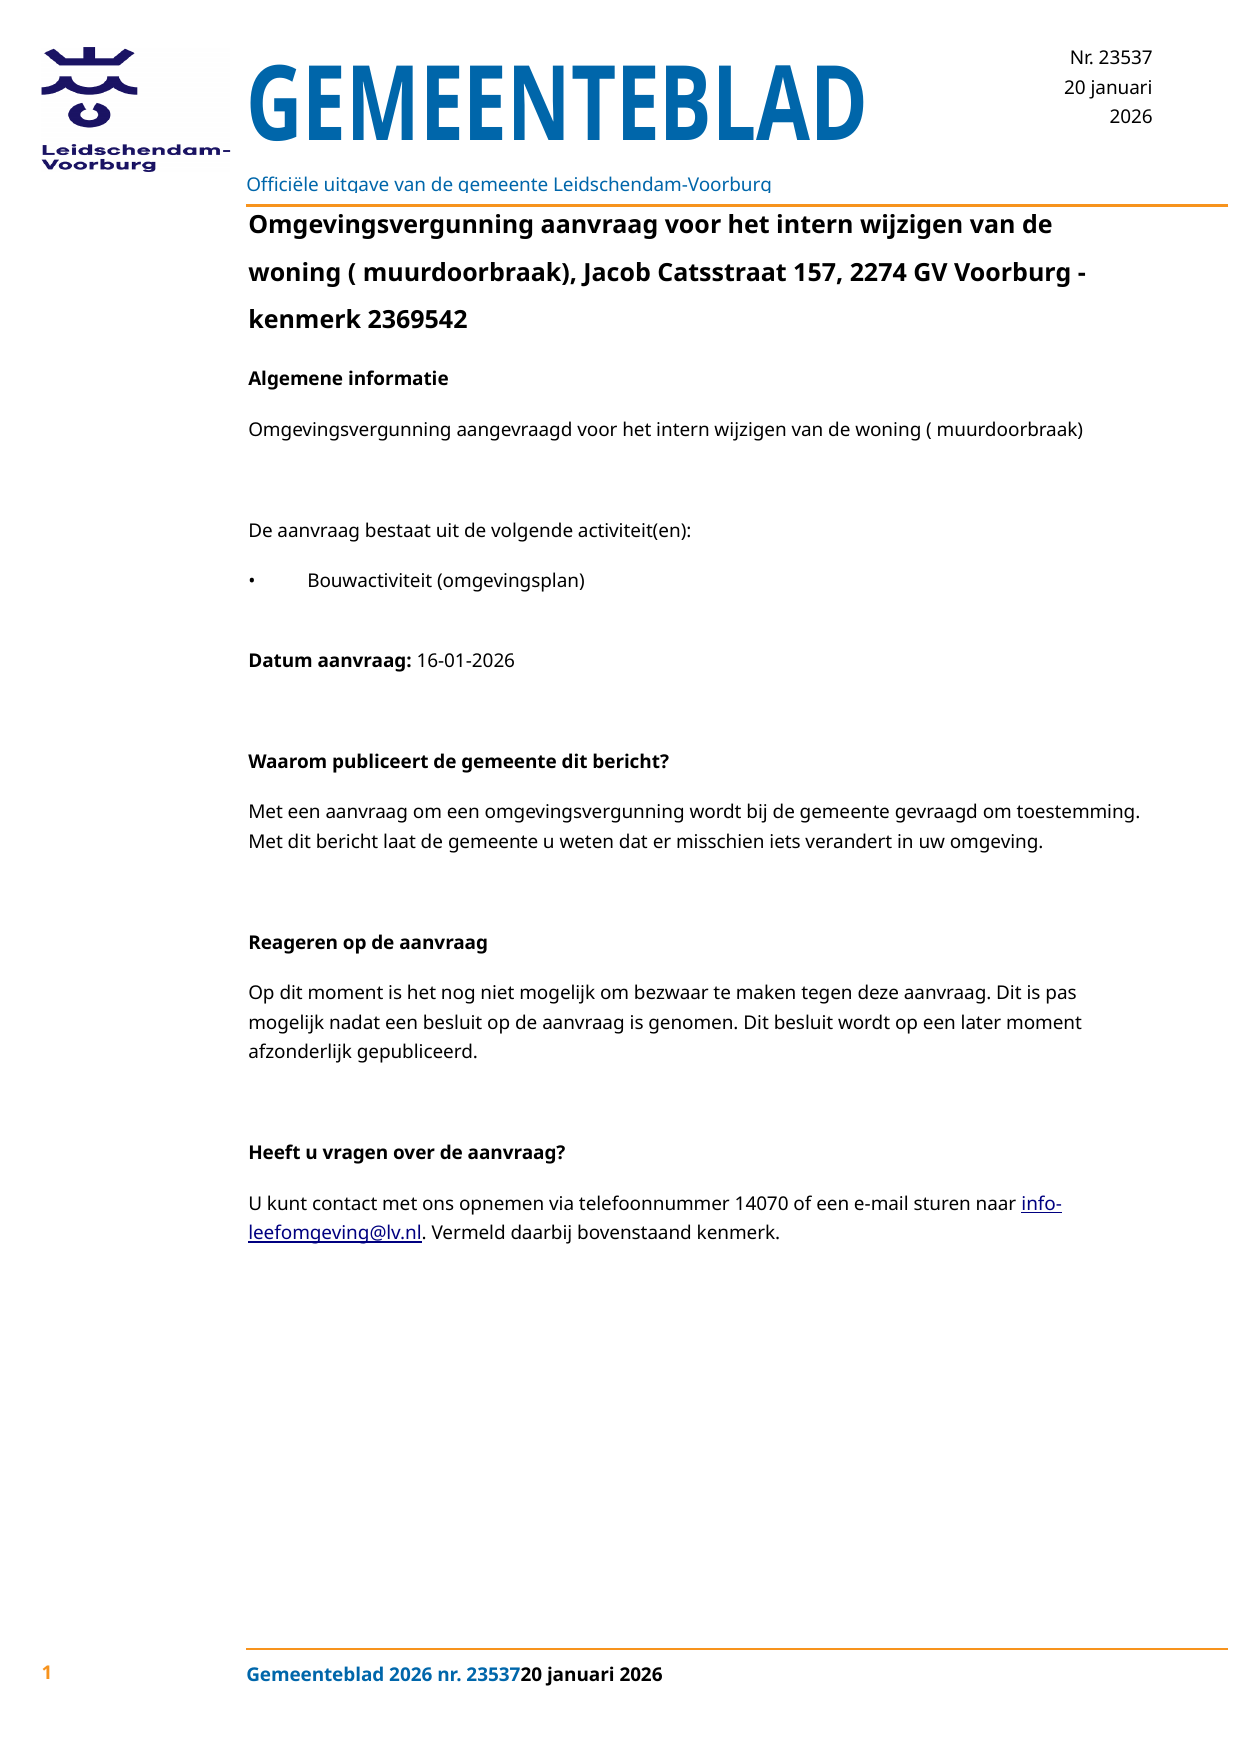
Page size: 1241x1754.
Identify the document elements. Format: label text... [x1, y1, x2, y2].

text Reageren op de aanvraag [248, 929, 1152, 954]
text Waarom publiceert de gemeente dit bericht? [248, 748, 1152, 774]
text Heeft u vragen over de aanvraag? [248, 1139, 1152, 1165]
text Met een aanvraag om een omgevingsvergunning wordt bij de gemeente gevraagd om toestemming. Met dit bericht laat de gemeente u weten dat er misschien iets verandert in uw omgeving. [248, 798, 1152, 854]
text Algemene informatie [248, 366, 1152, 391]
text Omgevingsvergunning aanvraag voor het intern wijzigen van de woning ( muurdoorbraak), Jacob Catsstraat 157, 2274 GV Voorburg - kenmerk 2369542 [248, 207, 1152, 336]
text Omgevingsvergunning aangevraagd voor het intern wijzigen van de woning ( muurdoorbraak) [248, 416, 1152, 442]
text U kunt contact met ons opnemen via telefoonnummer 14070 of een e-mail sturen naar info-leefomgeving@lv.nl. Vermeld daarbij bovenstaand kenmerk. [248, 1190, 1152, 1245]
list Bouwactiviteit (omgevingsplan) [248, 567, 1152, 593]
text De aanvraag bestaat uit de volgende activiteit(en): [248, 517, 1152, 542]
text Datum aanvraag: 16-01-2026 [248, 647, 1152, 673]
text Op dit moment is het nog niet mogelijk om bezwaar te maken tegen deze aanvraag. Dit is pas mogelijk nadat een besluit op de aanvraag is genomen. Dit besluit wordt op een later moment afzonderlijk gepubliceerd. [248, 979, 1152, 1064]
picture [41, 47, 231, 172]
